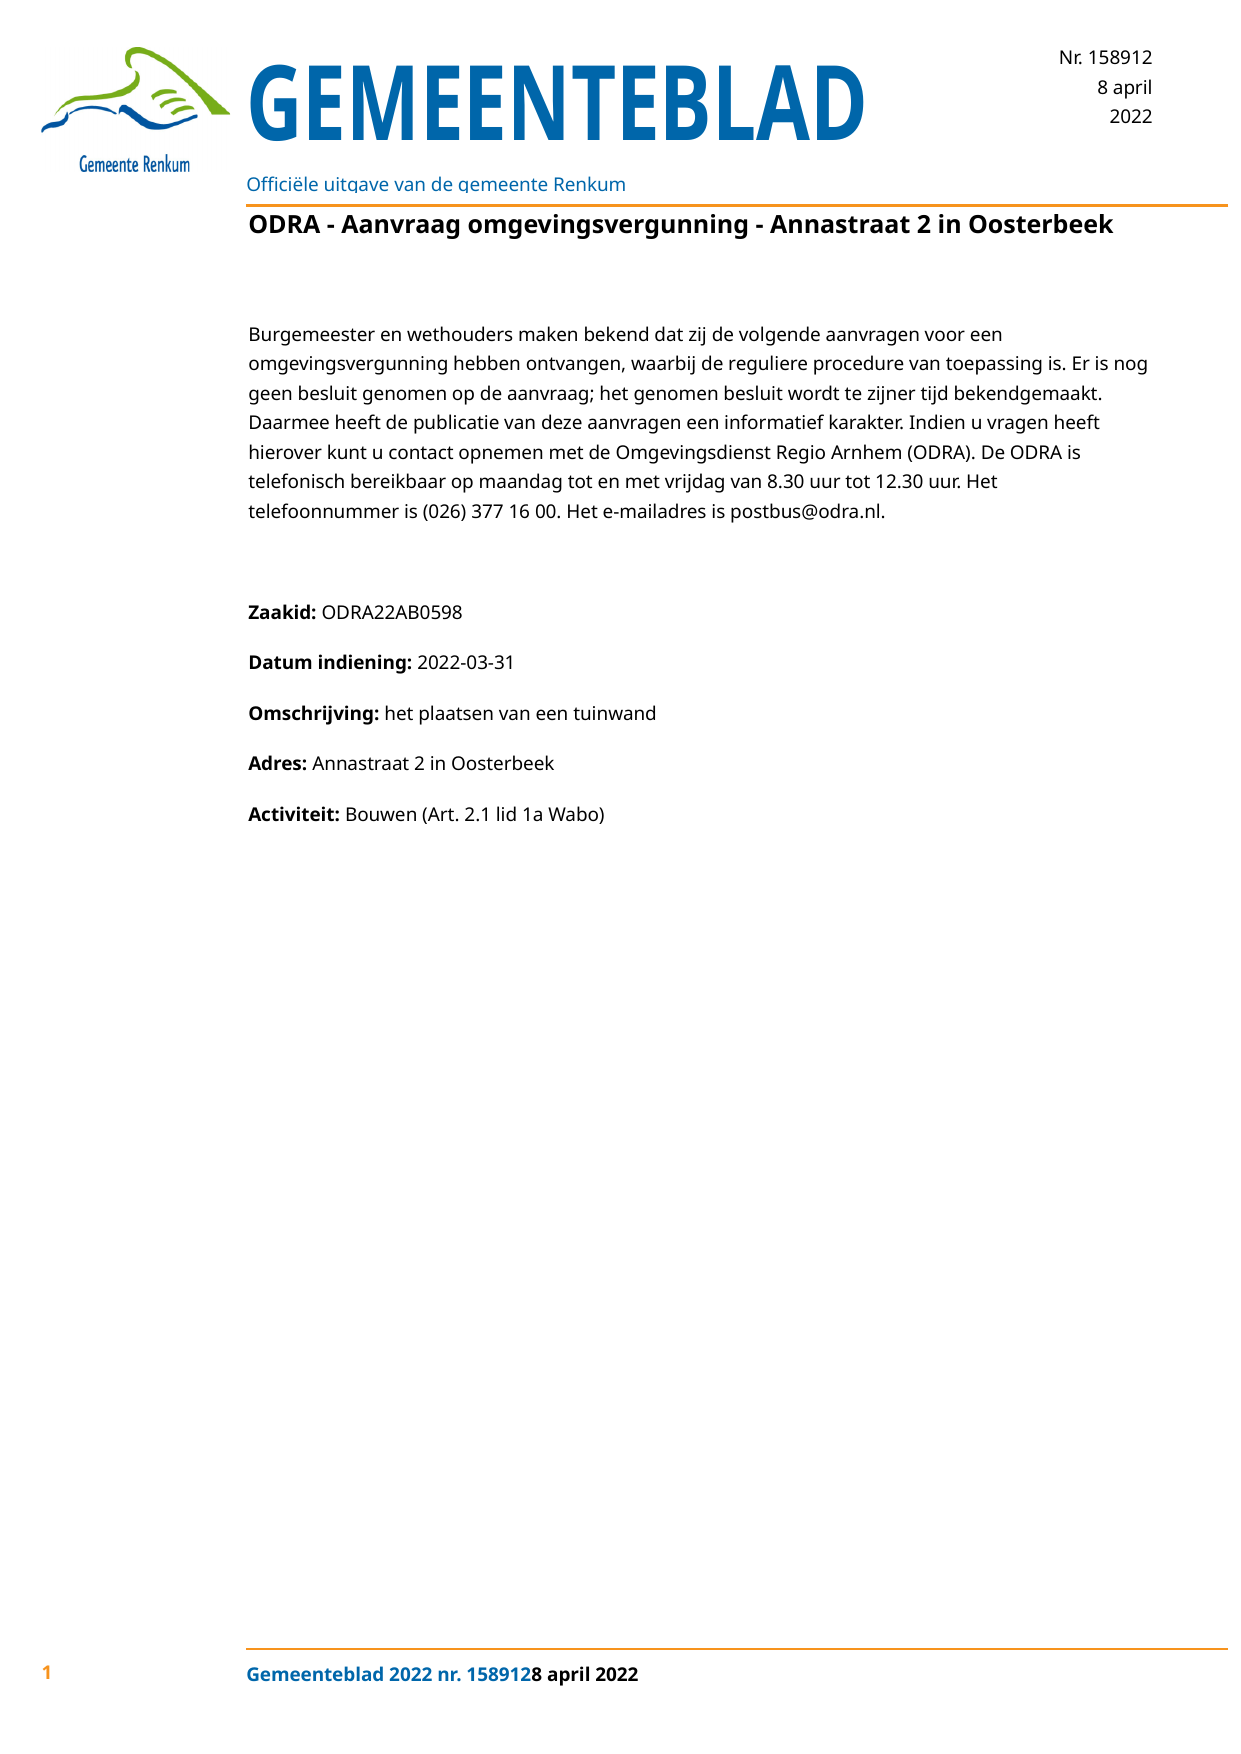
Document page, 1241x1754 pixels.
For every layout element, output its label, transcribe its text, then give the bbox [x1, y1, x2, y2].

text Zaakid: ODRA22AB0598 [248, 599, 1152, 625]
text Datum indiening: 2022-03-31 [248, 649, 1152, 675]
text Activiteit: Bouwen (Art. 2.1 lid 1a Wabo) [248, 801, 1152, 826]
text Omschrijving: het plaatsen van een tuinwand [248, 700, 1152, 726]
text Adres: Annastraat 2 in Oosterbeek [248, 750, 1152, 776]
text Burgemeester en wethouders maken bekend dat zij de volgende aanvragen voor een omgevingsvergunning hebben ontvangen, waarbij de reguliere procedure van toepassing is. Er is nog geen besluit genomen op de aanvraag; het genomen besluit wordt te zijner tijd bekendgemaakt. Daarmee heeft de publicatie van deze aanvragen een informatief karakter. Indien u vragen heeft hierover kunt u contact opnemen met de Omgevingsdienst Regio Arnhem (ODRA). De ODRA is telefonisch bereikbaar op maandag tot en met vrijdag van 8.30 uur tot 12.30 uur. Het telefoonnummer is (026) 377 16 00. Het e-mailadres is postbus@odra.nl. [248, 321, 1152, 524]
text ODRA - Aanvraag omgevingsvergunning - Annastraat 2 in Oosterbeek [248, 207, 1152, 241]
picture [41, 47, 231, 172]
